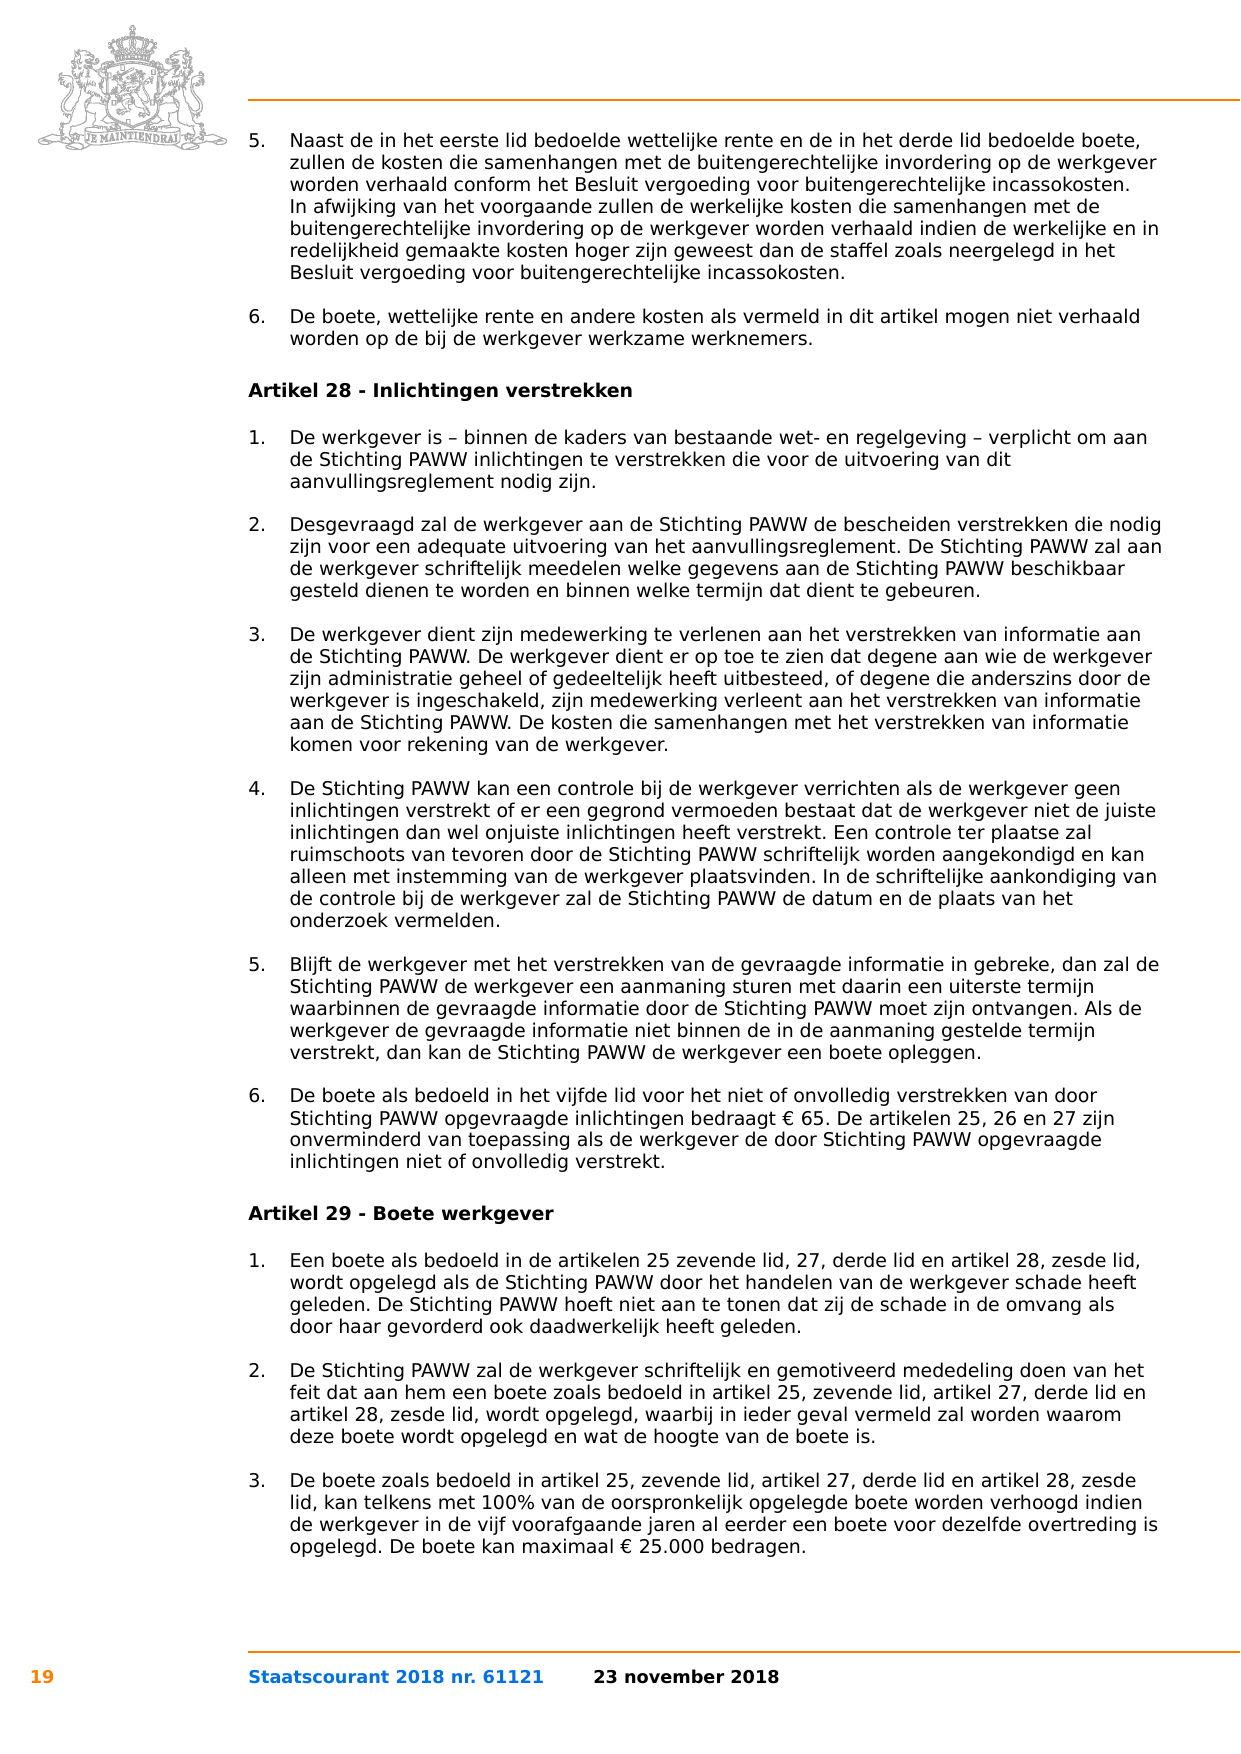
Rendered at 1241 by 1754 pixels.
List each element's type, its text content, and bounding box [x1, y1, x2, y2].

subtitle Artikel 28 - Inlichtingen verstrekken [248, 379, 1163, 402]
subtitle Artikel 29 - Boete werkgever [248, 1203, 1163, 1225]
text 6. De boete, wettelijke rente en andere kosten als vermeld in dit artikel mogen niet verhaald worden op de bij de werkgever werkzame werknemers. [248, 306, 1163, 349]
text 6. De boete als bedoeld in het vijfde lid voor het niet of onvolledig verstrekken van door Stichting PAWW opgevraagde inlichtingen bedraagt € 65. De artikelen 25, 26 en 27 zijn onverminderd van toepassing als de werkgever de door Stichting PAWW opgevraagde inlichtingen niet of onvolledig verstrekt. [248, 1085, 1163, 1173]
text 1. Een boete als bedoeld in de artikelen 25 zevende lid, 27, derde lid en artikel 28, zesde lid, wordt opgelegd als de Stichting PAWW door het handelen van de werkgever schade heeft geleden. De Stichting PAWW hoeft niet aan te tonen dat zij de schade in de omvang als door haar gevorderd ook daadwerkelijk heeft geleden. [248, 1250, 1163, 1338]
text 2. De Stichting PAWW zal de werkgever schriftelijk en gemotiveerd mededeling doen van het feit dat aan hem een boete zoals bedoeld in artikel 25, zevende lid, artikel 27, derde lid en artikel 28, zesde lid, wordt opgelegd, waarbij in ieder geval vermeld zal worden waarom deze boete wordt opgelegd en wat de hoogte van de boete is. [248, 1360, 1163, 1448]
text 5. Naast de in het eerste lid bedoelde wettelijke rente en de in het derde lid bedoelde boete, zullen de kosten die samenhangen met de buitengerechtelijke invordering op de werkgever worden verhaald conform het Besluit vergoeding voor buitengerechtelijke incassokosten. [248, 130, 1163, 196]
text 4. De Stichting PAWW kan een controle bij de werkgever verrichten als de werkgever geen inlichtingen verstrekt of er een gegrond vermoeden bestaat dat de werkgever niet de juiste inlichtingen dan wel onjuiste inlichtingen heeft verstrekt. Een controle ter plaatse zal ruimschoots van tevoren door de Stichting PAWW schriftelijk worden aangekondigd en kan alleen met instemming van de werkgever plaatsvinden. In de schriftelijke aankondiging van de controle bij de werkgever zal de Stichting PAWW de datum en de plaats van het onderzoek vermelden. [248, 778, 1163, 932]
text 2. Desgevraagd zal de werkgever aan de Stichting PAWW de bescheiden verstrekken die nodig zijn voor een adequate uitvoering van het aanvullingsreglement. De Stichting PAWW zal aan de werkgever schriftelijk meedelen welke gegevens aan de Stichting PAWW beschikbaar gesteld dienen te worden en binnen welke termijn dat dient te gebeuren. [248, 514, 1163, 602]
text 1. De werkgever is – binnen de kaders van bestaande wet- en regelgeving – verplicht om aan de Stichting PAWW inlichtingen te verstrekken die voor de uitvoering van dit aanvullingsreglement nodig zijn. [248, 427, 1163, 492]
text 3. De werkgever dient zijn medewerking te verlenen aan het verstrekken van informatie aan de Stichting PAWW. De werkgever dient er op toe te zien dat degene aan wie de werkgever zijn administratie geheel of gedeeltelijk heeft uitbesteed, of degene die anderszins door de werkgever is ingeschakeld, zijn medewerking verleent aan het verstrekken van informatie aan de Stichting PAWW. De kosten die samenhangen met het verstrekken van informatie komen voor rekening van de werkgever. [248, 624, 1163, 756]
picture [38, 25, 227, 150]
text 5. Blijft de werkgever met het verstrekken van de gevraagde informatie in gebreke, dan zal de Stichting PAWW de werkgever een aanmaning sturen met daarin een uiterste termijn waarbinnen de gevraagde informatie door de Stichting PAWW moet zijn ontvangen. Als de werkgever de gevraagde informatie niet binnen de in de aanmaning gestelde termijn verstrekt, dan kan de Stichting PAWW de werkgever een boete opleggen. [248, 954, 1163, 1063]
text In afwijking van het voorgaande zullen de werkelijke kosten die samenhangen met de buitengerechtelijke invordering op de werkgever worden verhaald indien de werkelijke en in redelijkheid gemaakte kosten hoger zijn geweest dan de staffel zoals neergelegd in het Besluit vergoeding voor buitengerechtelijke incassokosten. [289, 196, 1163, 284]
text 3. De boete zoals bedoeld in artikel 25, zevende lid, artikel 27, derde lid en artikel 28, zesde lid, kan telkens met 100% van de oorspronkelijk opgelegde boete worden verhoogd indien de werkgever in de vijf voorafgaande jaren al eerder een boete voor dezelfde overtreding is opgelegd. De boete kan maximaal € 25.000 bedragen. [248, 1470, 1163, 1558]
